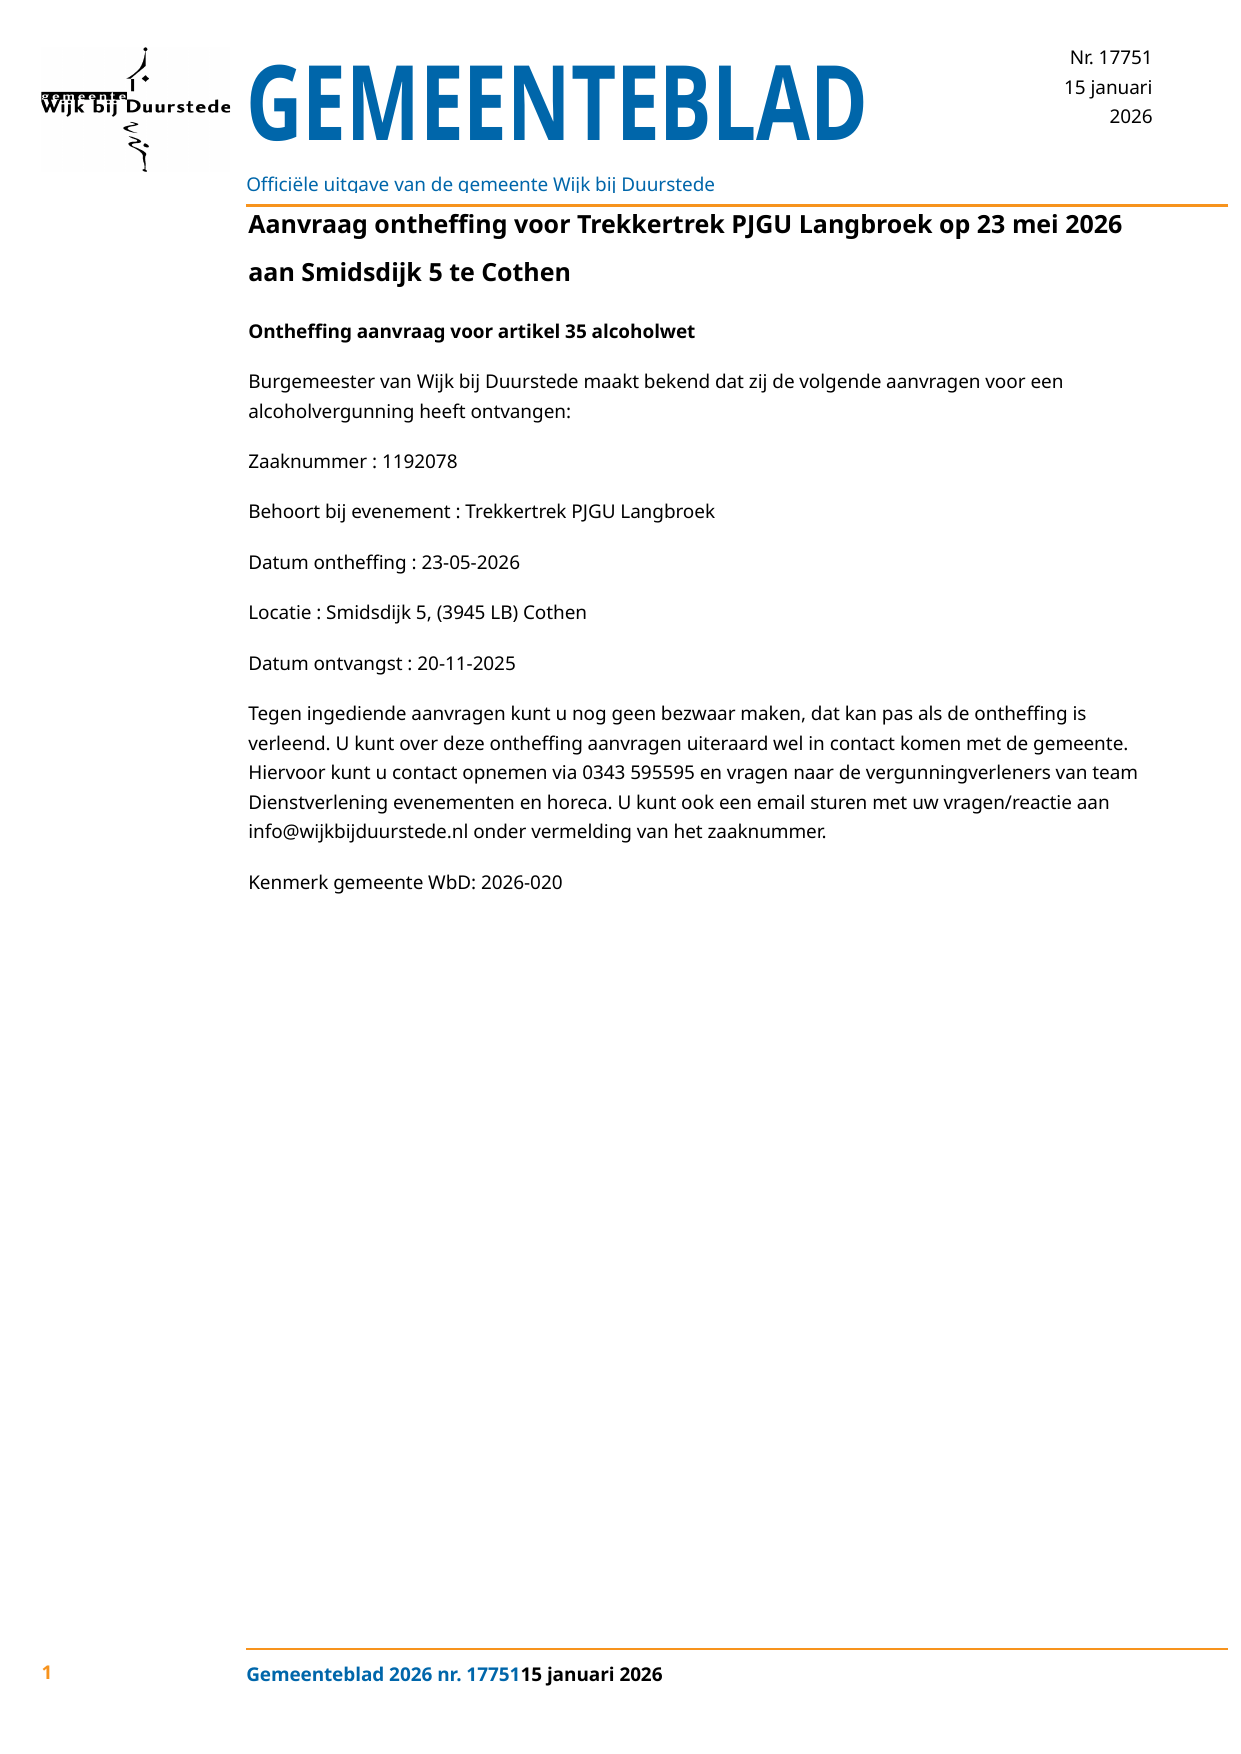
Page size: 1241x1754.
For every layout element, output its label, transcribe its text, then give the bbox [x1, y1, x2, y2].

text Kenmerk gemeente WbD: 2026-020 [248, 869, 1152, 895]
picture [41, 47, 231, 172]
text Datum ontheffing : 23-05-2026 [248, 549, 1152, 575]
text Zaaknummer : 1192078 [248, 448, 1152, 474]
text Ontheffing aanvraag voor artikel 35 alcoholwet [248, 318, 1152, 344]
text Tegen ingediende aanvragen kunt u nog geen bezwaar maken, dat kan pas als de ontheffing is verleend. U kunt over deze ontheffing aanvragen uiteraard wel in contact komen met de gemeente. Hiervoor kunt u contact opnemen via 0343 595595 en vragen naar de vergunningverleners van team Dienstverlening evenementen en horeca. U kunt ook een email sturen met uw vragen/reactie aan info@wijkbijduurstede.nl onder vermelding van het zaaknummer. [248, 700, 1152, 844]
text Burgemeester van Wijk bij Duurstede maakt bekend dat zij de volgende aanvragen voor een alcoholvergunning heeft ontvangen: [248, 368, 1152, 424]
text Locatie : Smidsdijk 5, (3945 LB) Cothen [248, 599, 1152, 625]
text Datum ontvangst : 20-11-2025 [248, 650, 1152, 676]
text Aanvraag ontheffing voor Trekkertrek PJGU Langbroek op 23 mei 2026 aan Smidsdijk 5 te Cothen [248, 207, 1152, 288]
text Behoort bij evenement : Trekkertrek PJGU Langbroek [248, 499, 1152, 524]
